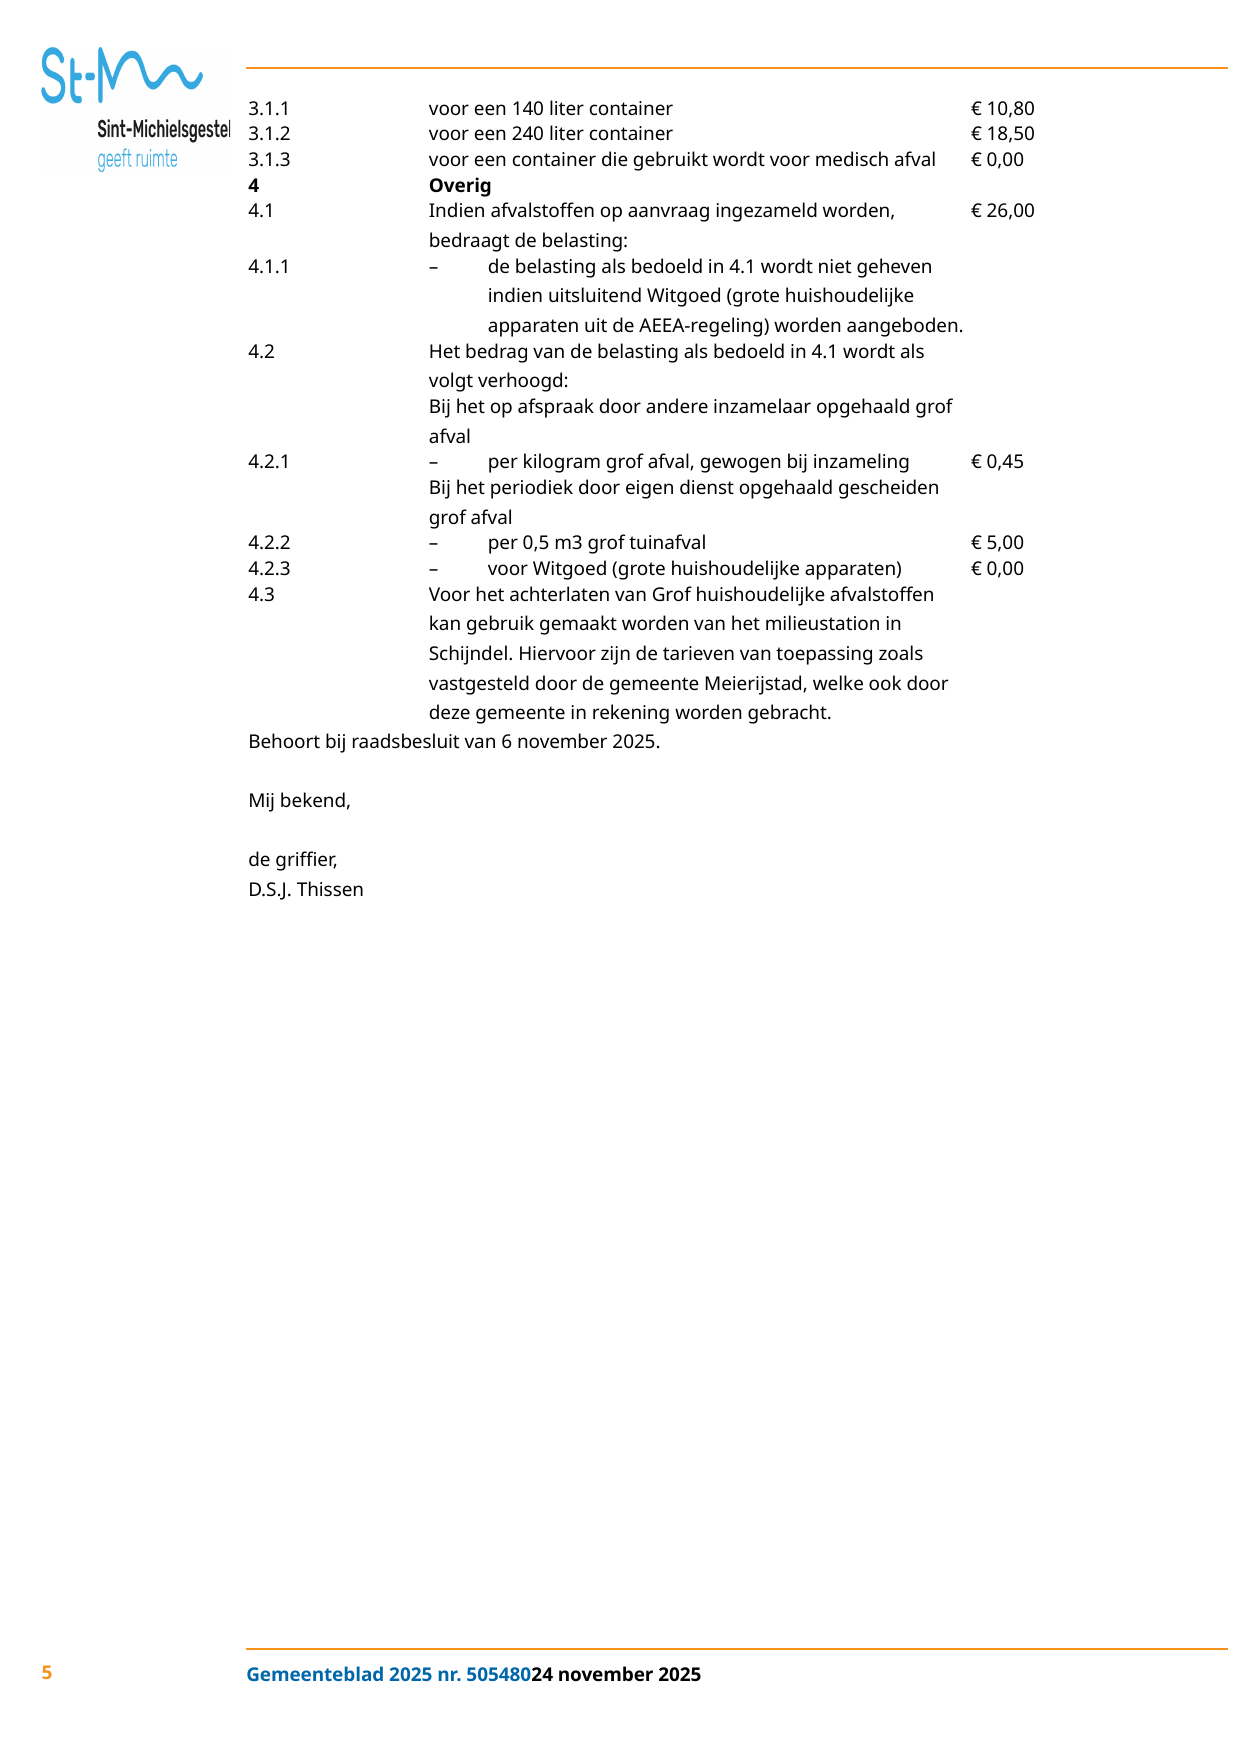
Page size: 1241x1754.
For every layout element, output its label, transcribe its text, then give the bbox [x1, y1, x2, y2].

table_cell Overig [429, 172, 971, 198]
table_cell € 0,45 [971, 449, 1152, 474]
text D.S.J. Thissen [248, 876, 1152, 902]
table_cell [971, 393, 1152, 448]
table_cell [971, 253, 1152, 338]
table_cell voor Witgoed (grote huishoudelijke apparaten) [429, 555, 971, 581]
picture [41, 47, 231, 172]
table_cell Voor het achterlaten van Grof huishoudelijke afvalstoffen kan gebruik gemaakt worden van het milieustation in Schijndel. Hiervoor zijn de tarieven van toepassing zoals vastgesteld door de gemeente Meierijstad, welke ook door deze gemeente in rekening worden gebracht. [429, 581, 971, 725]
table_cell 3.1.1 [248, 95, 429, 121]
table_cell Het bedrag van de belasting als bedoeld in 4.1 wordt als volgt verhoogd: [429, 338, 971, 393]
table_cell per 0,5 m3 grof tuinafval [429, 530, 971, 555]
table_cell 4.2.3 [248, 555, 429, 581]
table_cell voor een container die gebruikt wordt voor medisch afval [429, 146, 971, 172]
table_cell € 10,80 [971, 95, 1152, 121]
table_cell de belasting als bedoeld in 4.1 wordt niet geheven indien uitsluitend Witgoed (grote huishoudelijke apparaten uit de AEEA-regeling) worden aangeboden. [429, 253, 971, 338]
table_cell 4.1 [248, 198, 429, 253]
table_cell 4 [248, 172, 429, 198]
table_cell [248, 393, 429, 448]
table_cell [971, 474, 1152, 529]
table_cell [971, 581, 1152, 725]
text Mij bekend, [248, 787, 1152, 813]
table_cell 4.1.1 [248, 253, 429, 338]
table_cell [971, 338, 1152, 393]
table_cell voor een 140 liter container [429, 95, 971, 121]
table_cell 4.3 [248, 581, 429, 725]
table_cell € 18,50 [971, 121, 1152, 146]
table_cell € 26,00 [971, 198, 1152, 253]
table_cell 4.2.1 [248, 449, 429, 474]
table_cell Bij het periodiek door eigen dienst opgehaald gescheiden grof afval [429, 474, 971, 529]
table_cell 3.1.2 [248, 121, 429, 146]
table_cell € 0,00 [971, 555, 1152, 581]
text Behoort bij raadsbesluit van 6 november 2025. [248, 728, 1152, 754]
table_cell voor een 240 liter container [429, 121, 971, 146]
table_cell 4.2.2 [248, 530, 429, 555]
table_cell € 5,00 [971, 530, 1152, 555]
table_cell 3.1.3 [248, 146, 429, 172]
table_cell per kilogram grof afval, gewogen bij inzameling [429, 449, 971, 474]
table_cell Bij het op afspraak door andere inzamelaar opgehaald grof afval [429, 393, 971, 448]
table_cell 4.2 [248, 338, 429, 393]
table_cell [971, 172, 1152, 198]
table_cell Indien afvalstoffen op aanvraag ingezameld worden, bedraagt de belasting: [429, 198, 971, 253]
table_cell € 0,00 [971, 146, 1152, 172]
text de griffier, [248, 847, 1152, 872]
table_cell [248, 474, 429, 529]
